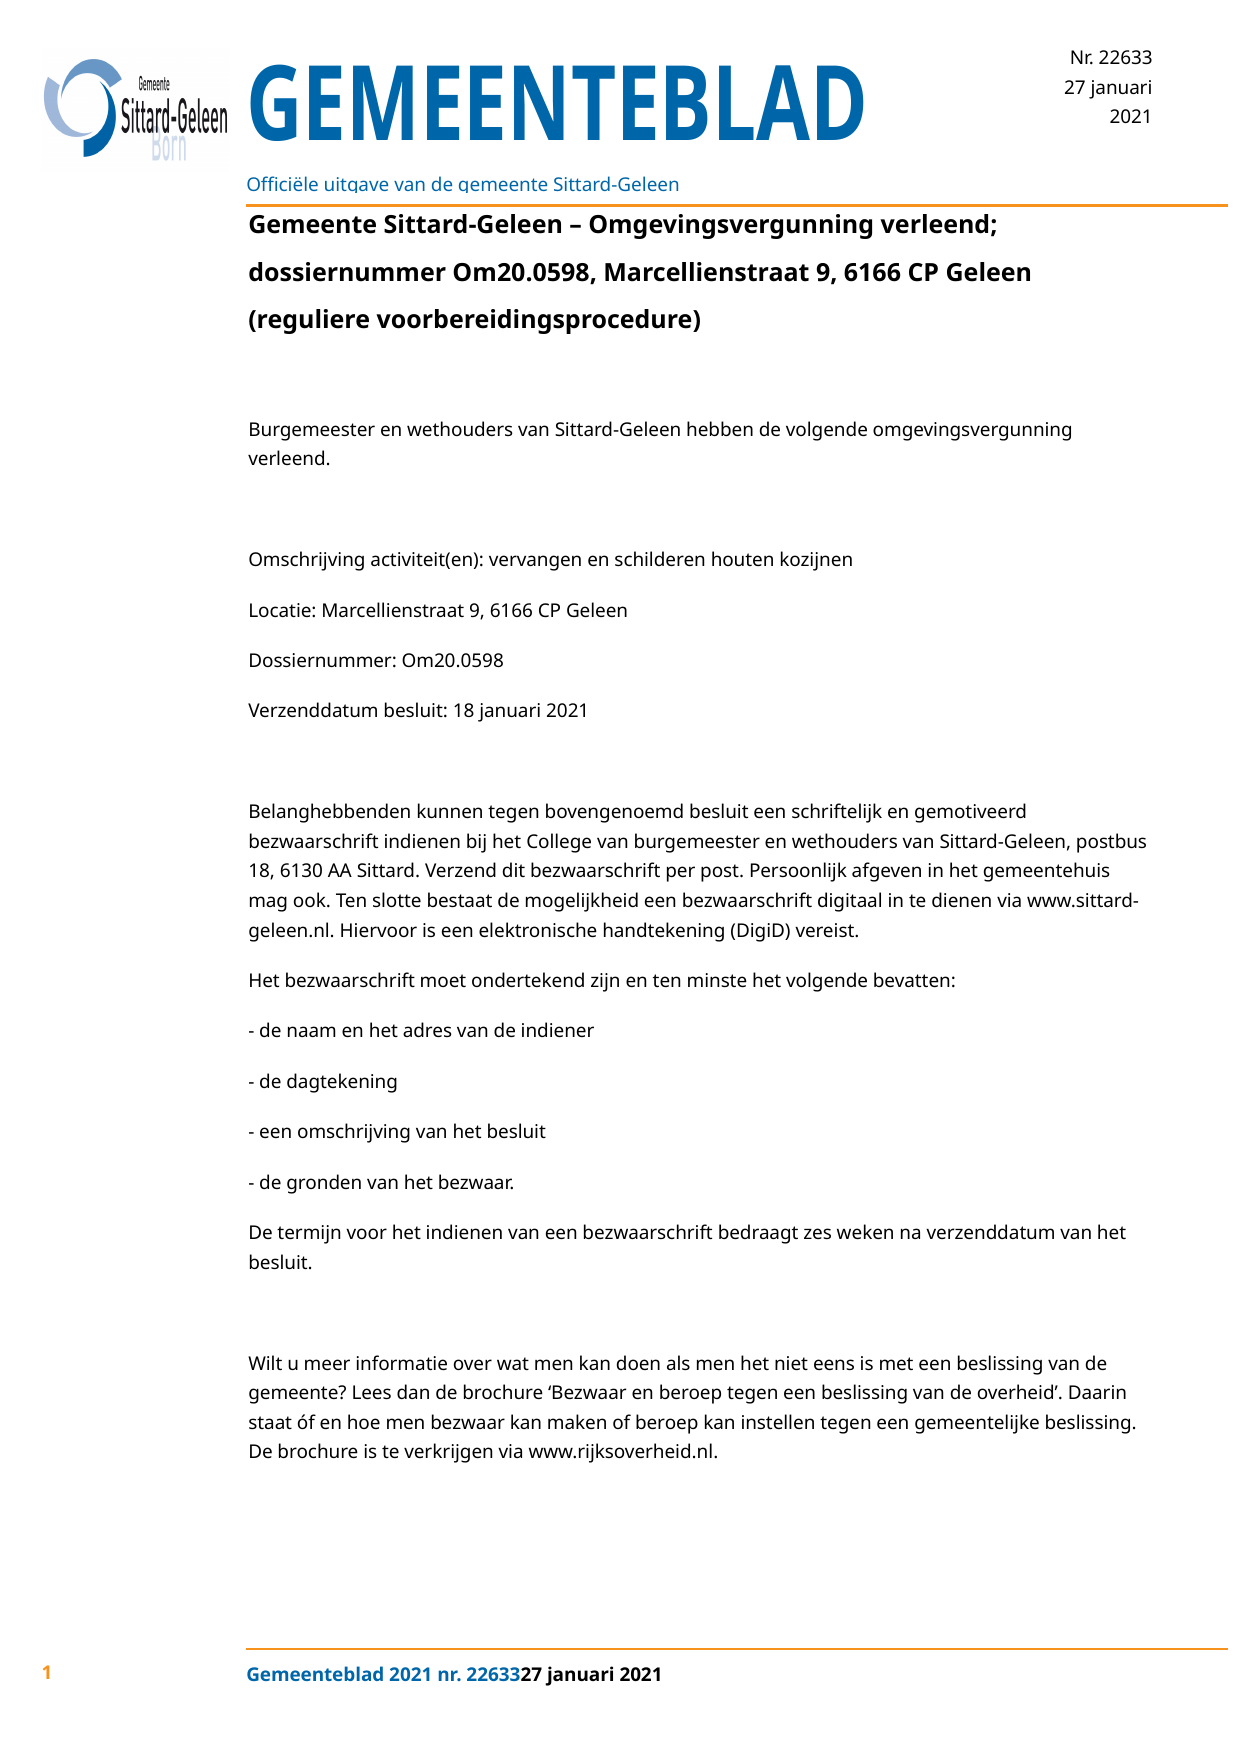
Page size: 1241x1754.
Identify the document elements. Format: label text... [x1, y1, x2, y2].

text Burgemeester en wethouders van Sittard-Geleen hebben de volgende omgevingsvergunning verleend. [248, 416, 1152, 471]
text Dossiernummer: Om20.0598 [248, 647, 1152, 673]
text Gemeente Sittard-Geleen – Omgevingsvergunning verleend; dossiernummer Om20.0598, Marcellienstraat 9, 6166 CP Geleen (reguliere voorbereidingsprocedure) [248, 207, 1152, 336]
text Het bezwaarschrift moet ondertekend zijn en ten minste het volgende bevatten: [248, 967, 1152, 993]
text - de naam en het adres van de indiener [248, 1018, 1152, 1043]
text - een omschrijving van het besluit [248, 1118, 1152, 1144]
text - de dagtekening [248, 1068, 1152, 1094]
text Verzenddatum besluit: 18 januari 2021 [248, 698, 1152, 723]
text Locatie: Marcellienstraat 9, 6166 CP Geleen [248, 597, 1152, 622]
text - de gronden van het bezwaar. [248, 1169, 1152, 1194]
text Omschrijving activiteit(en): vervangen en schilderen houten kozijnen [248, 546, 1152, 572]
picture [41, 47, 231, 172]
text Wilt u meer informatie over wat men kan doen als men het niet eens is met een beslissing van de gemeente? Lees dan de brochure ‘Bezwaar en beroep tegen een beslissing van de overheid’. Daarin staat óf en hoe men bezwaar kan maken of beroep kan instellen tegen een gemeentelijke beslissing. De brochure is te verkrijgen via www.rijksoverheid.nl. [248, 1350, 1152, 1464]
text De termijn voor het indienen van een bezwaarschrift bedraagt zes weken na verzenddatum van het besluit. [248, 1219, 1152, 1274]
text Belanghebbenden kunnen tegen bovengenoemd besluit een schriftelijk en gemotiveerd bezwaarschrift indienen bij het College van burgemeester en wethouders van Sittard-Geleen, postbus 18, 6130 AA Sittard. Verzend dit bezwaarschrift per post. Persoonlijk afgeven in het gemeentehuis mag ook. Ten slotte bestaat de mogelijkheid een bezwaarschrift digitaal in te dienen via www.sittard-geleen.nl. Hiervoor is een elektronische handtekening (DigiD) vereist. [248, 798, 1152, 942]
